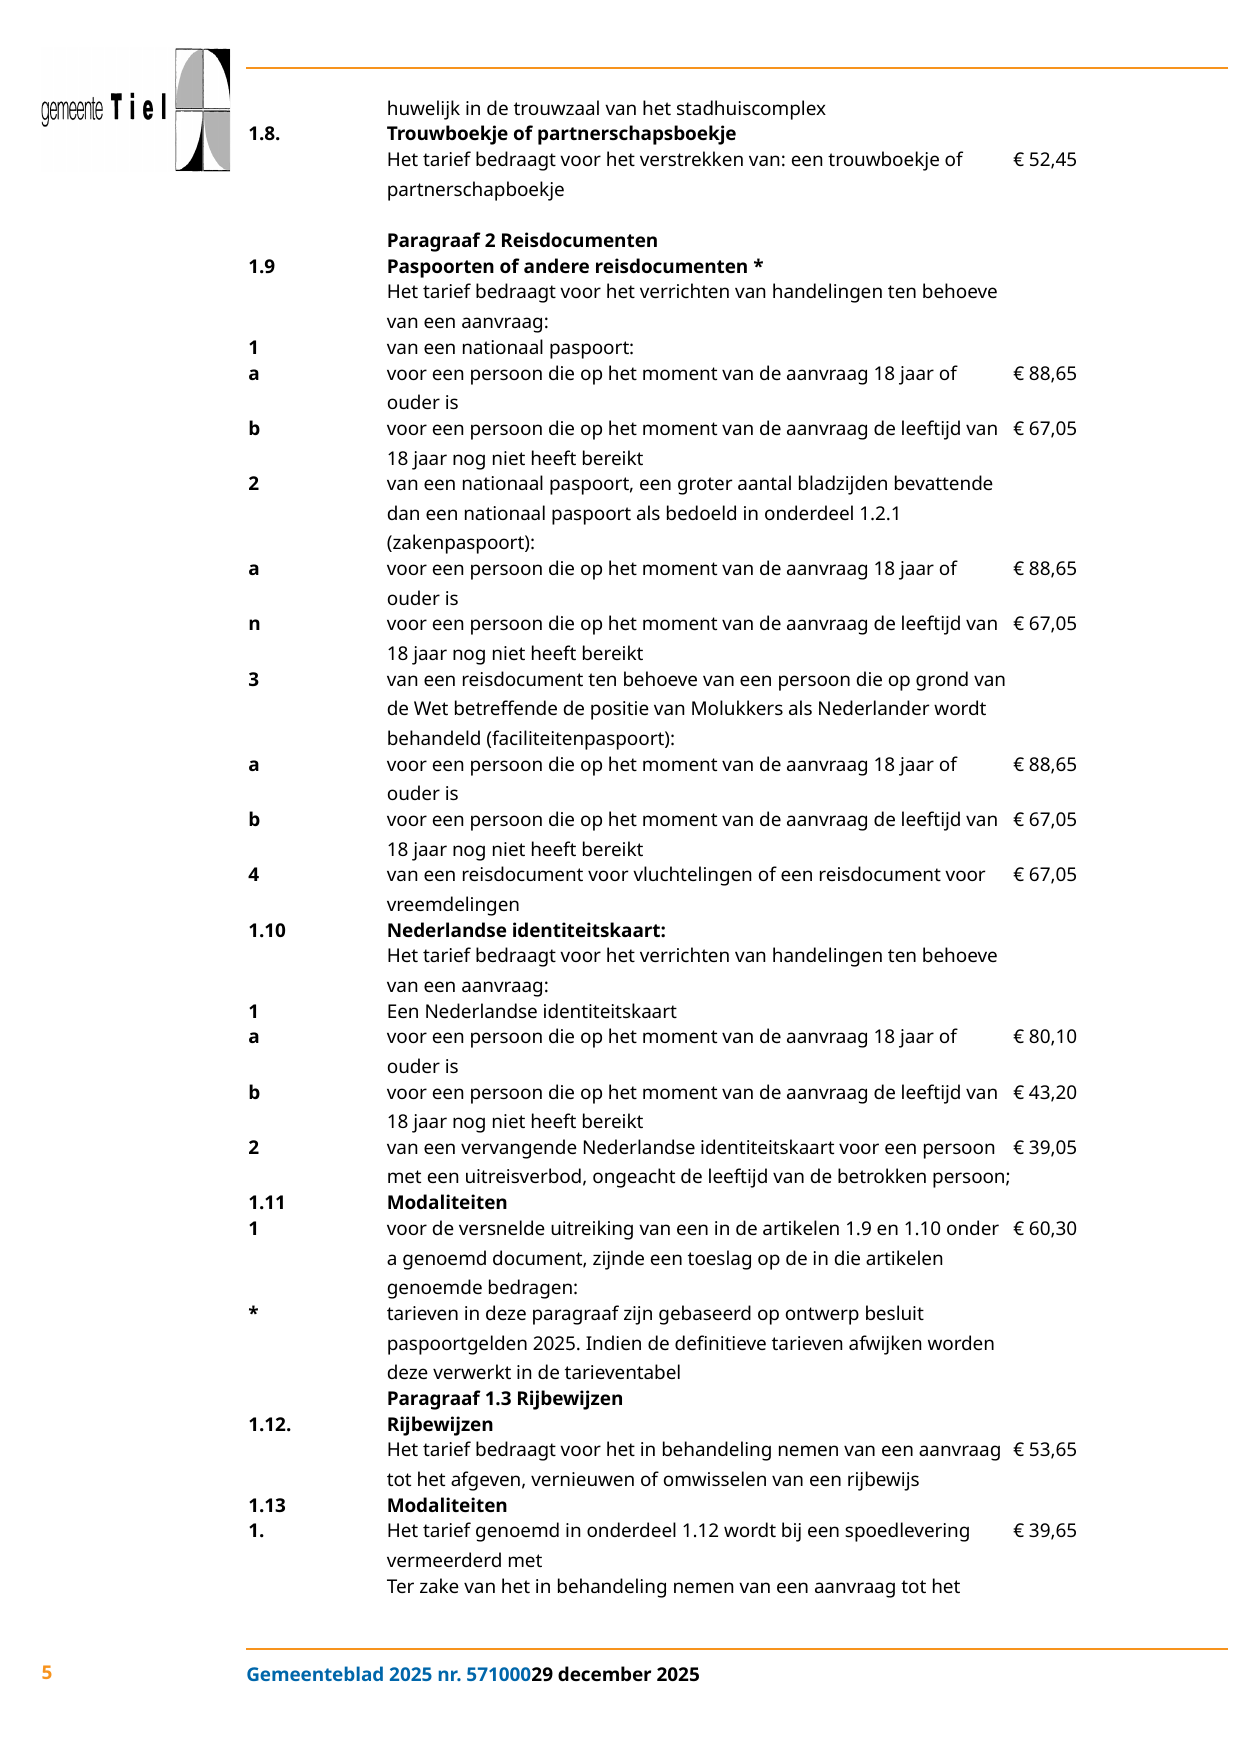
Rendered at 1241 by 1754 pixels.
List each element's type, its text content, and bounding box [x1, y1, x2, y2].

table_cell tarieven in deze paragraaf zijn gebaseerd op ontwerp besluit paspoortgelden 2025. Indien de definitieve tarieven afwijken worden deze verwerkt in de tarieventabel [387, 1300, 1013, 1385]
table_cell [1013, 998, 1152, 1023]
table_cell [1013, 1385, 1152, 1411]
table_cell Rijbewijzen [387, 1411, 1013, 1436]
table_cell [1013, 279, 1152, 334]
table_cell [1013, 917, 1152, 942]
table_cell [1013, 1411, 1152, 1436]
table_cell Een Nederlandse identiteitskaart [387, 998, 1013, 1023]
table_cell [248, 1573, 387, 1598]
table_cell a [248, 360, 387, 415]
table_cell Ter zake van het in behandeling nemen van een aanvraag tot het [387, 1573, 1013, 1598]
table_cell Het tarief bedraagt voor het verstrekken van: een trouwboekje of partnerschapboekje [387, 146, 1013, 202]
table_cell [248, 146, 387, 202]
table_cell € 60,30 [1013, 1215, 1152, 1300]
table_cell € 80,10 [1013, 1024, 1152, 1079]
table_cell 1 [248, 334, 387, 360]
table_cell van een reisdocument ten behoeve van een persoon die op grond van de Wet betreffende de positie van Molukkers als Nederlander wordt behandeld (faciliteitenpaspoort): [387, 666, 1013, 751]
table_cell Paragraaf 1.3 Rijbewijzen [387, 1385, 1013, 1411]
table_cell Het tarief bedraagt voor het verrichten van handelingen ten behoeve van een aanvraag: [387, 943, 1013, 998]
table_cell a [248, 1024, 387, 1079]
table_cell van een vervangende Nederlandse identiteitskaart voor een persoon met een uitreisverbod, ongeacht de leeftijd van de betrokken persoon; [387, 1134, 1013, 1189]
table_cell Nederlandse identiteitskaart: [387, 917, 1013, 942]
table_cell voor een persoon die op het moment van de aanvraag de leeftijd van 18 jaar nog niet heeft bereikt [387, 415, 1013, 470]
table_cell * [248, 1300, 387, 1385]
table_cell van een reisdocument voor vluchtelingen of een reisdocument voor vreemdelingen [387, 861, 1013, 917]
table_cell 1.9 [248, 253, 387, 279]
table_cell Trouwboekje of partnerschapsboekje [387, 121, 1013, 146]
table_cell € 88,65 [1013, 751, 1152, 806]
table_cell Paspoorten of andere reisdocumenten * [387, 253, 1013, 279]
table_cell [1013, 253, 1152, 279]
table_cell van een nationaal paspoort, een groter aantal bladzijden bevattende dan een nationaal paspoort als bedoeld in onderdeel 1.2.1 (zakenpaspoort): [387, 470, 1013, 555]
table_cell [248, 95, 387, 121]
table_cell Modaliteiten [387, 1492, 1013, 1517]
table_cell voor een persoon die op het moment van de aanvraag 18 jaar of ouder is [387, 1024, 1013, 1079]
table_cell 1 [248, 1215, 387, 1300]
table_cell 1.11 [248, 1190, 387, 1215]
table_cell [1013, 1300, 1152, 1385]
table_cell [1013, 95, 1152, 121]
table_cell € 67,05 [1013, 806, 1152, 861]
table_cell Paragraaf 2 Reisdocumenten [387, 227, 1013, 253]
table_cell 1.12. [248, 1411, 387, 1436]
table_cell [1013, 1190, 1152, 1215]
table_cell voor de versnelde uitreiking van een in de artikelen 1.9 en 1.10 onder a genoemd document, zijnde een toeslag op de in die artikelen genoemde bedragen: [387, 1215, 1013, 1300]
table_cell € 88,65 [1013, 555, 1152, 611]
table_cell n [248, 611, 387, 666]
table_cell voor een persoon die op het moment van de aanvraag de leeftijd van 18 jaar nog niet heeft bereikt [387, 1079, 1013, 1134]
table_cell € 52,45 [1013, 146, 1152, 202]
table_cell € 39,65 [1013, 1518, 1152, 1573]
table_cell voor een persoon die op het moment van de aanvraag 18 jaar of ouder is [387, 751, 1013, 806]
table_cell [1013, 666, 1152, 751]
table_cell [1013, 470, 1152, 555]
table_cell Het tarief bedraagt voor het verrichten van handelingen ten behoeve van een aanvraag: [387, 279, 1013, 334]
table_cell 1.10 [248, 917, 387, 942]
table_cell voor een persoon die op het moment van de aanvraag 18 jaar of ouder is [387, 555, 1013, 611]
table_cell € 53,65 [1013, 1436, 1152, 1492]
table_cell [248, 943, 387, 998]
table_cell [387, 202, 1013, 227]
table_cell 4 [248, 861, 387, 917]
table_cell a [248, 555, 387, 611]
table_cell voor een persoon die op het moment van de aanvraag de leeftijd van 18 jaar nog niet heeft bereikt [387, 611, 1013, 666]
table_cell Het tarief bedraagt voor het in behandeling nemen van een aanvraag tot het afgeven, vernieuwen of omwisselen van een rijbewijs [387, 1436, 1013, 1492]
table_cell [1013, 227, 1152, 253]
table_cell [248, 202, 387, 227]
table_cell Modaliteiten [387, 1190, 1013, 1215]
table_cell b [248, 415, 387, 470]
table_cell 1. [248, 1518, 387, 1573]
table_cell [248, 279, 387, 334]
table_cell huwelijk in de trouwzaal van het stadhuiscomplex [387, 95, 1013, 121]
table_cell 2 [248, 1134, 387, 1189]
table_cell € 43,20 [1013, 1079, 1152, 1134]
table_cell [248, 1436, 387, 1492]
table_cell [248, 1385, 387, 1411]
table_cell van een nationaal paspoort: [387, 334, 1013, 360]
table_cell [1013, 121, 1152, 146]
table_cell a [248, 751, 387, 806]
table_cell voor een persoon die op het moment van de aanvraag 18 jaar of ouder is [387, 360, 1013, 415]
table_cell b [248, 1079, 387, 1134]
table_cell [1013, 202, 1152, 227]
table_cell b [248, 806, 387, 861]
table_cell [248, 227, 387, 253]
table_cell € 67,05 [1013, 611, 1152, 666]
table_cell [1013, 1492, 1152, 1517]
table_cell [1013, 334, 1152, 360]
table_cell 3 [248, 666, 387, 751]
table_cell € 88,65 [1013, 360, 1152, 415]
table_cell 1.13 [248, 1492, 387, 1517]
table_cell [1013, 943, 1152, 998]
picture [41, 47, 231, 172]
table_cell voor een persoon die op het moment van de aanvraag de leeftijd van 18 jaar nog niet heeft bereikt [387, 806, 1013, 861]
table_cell [1013, 1573, 1152, 1598]
table_cell 2 [248, 470, 387, 555]
table_cell € 67,05 [1013, 415, 1152, 470]
table_cell Het tarief genoemd in onderdeel 1.12 wordt bij een spoedlevering vermeerderd met [387, 1518, 1013, 1573]
table_cell 1 [248, 998, 387, 1023]
table_cell 1.8. [248, 121, 387, 146]
table_cell € 39,05 [1013, 1134, 1152, 1189]
table_cell € 67,05 [1013, 861, 1152, 917]
